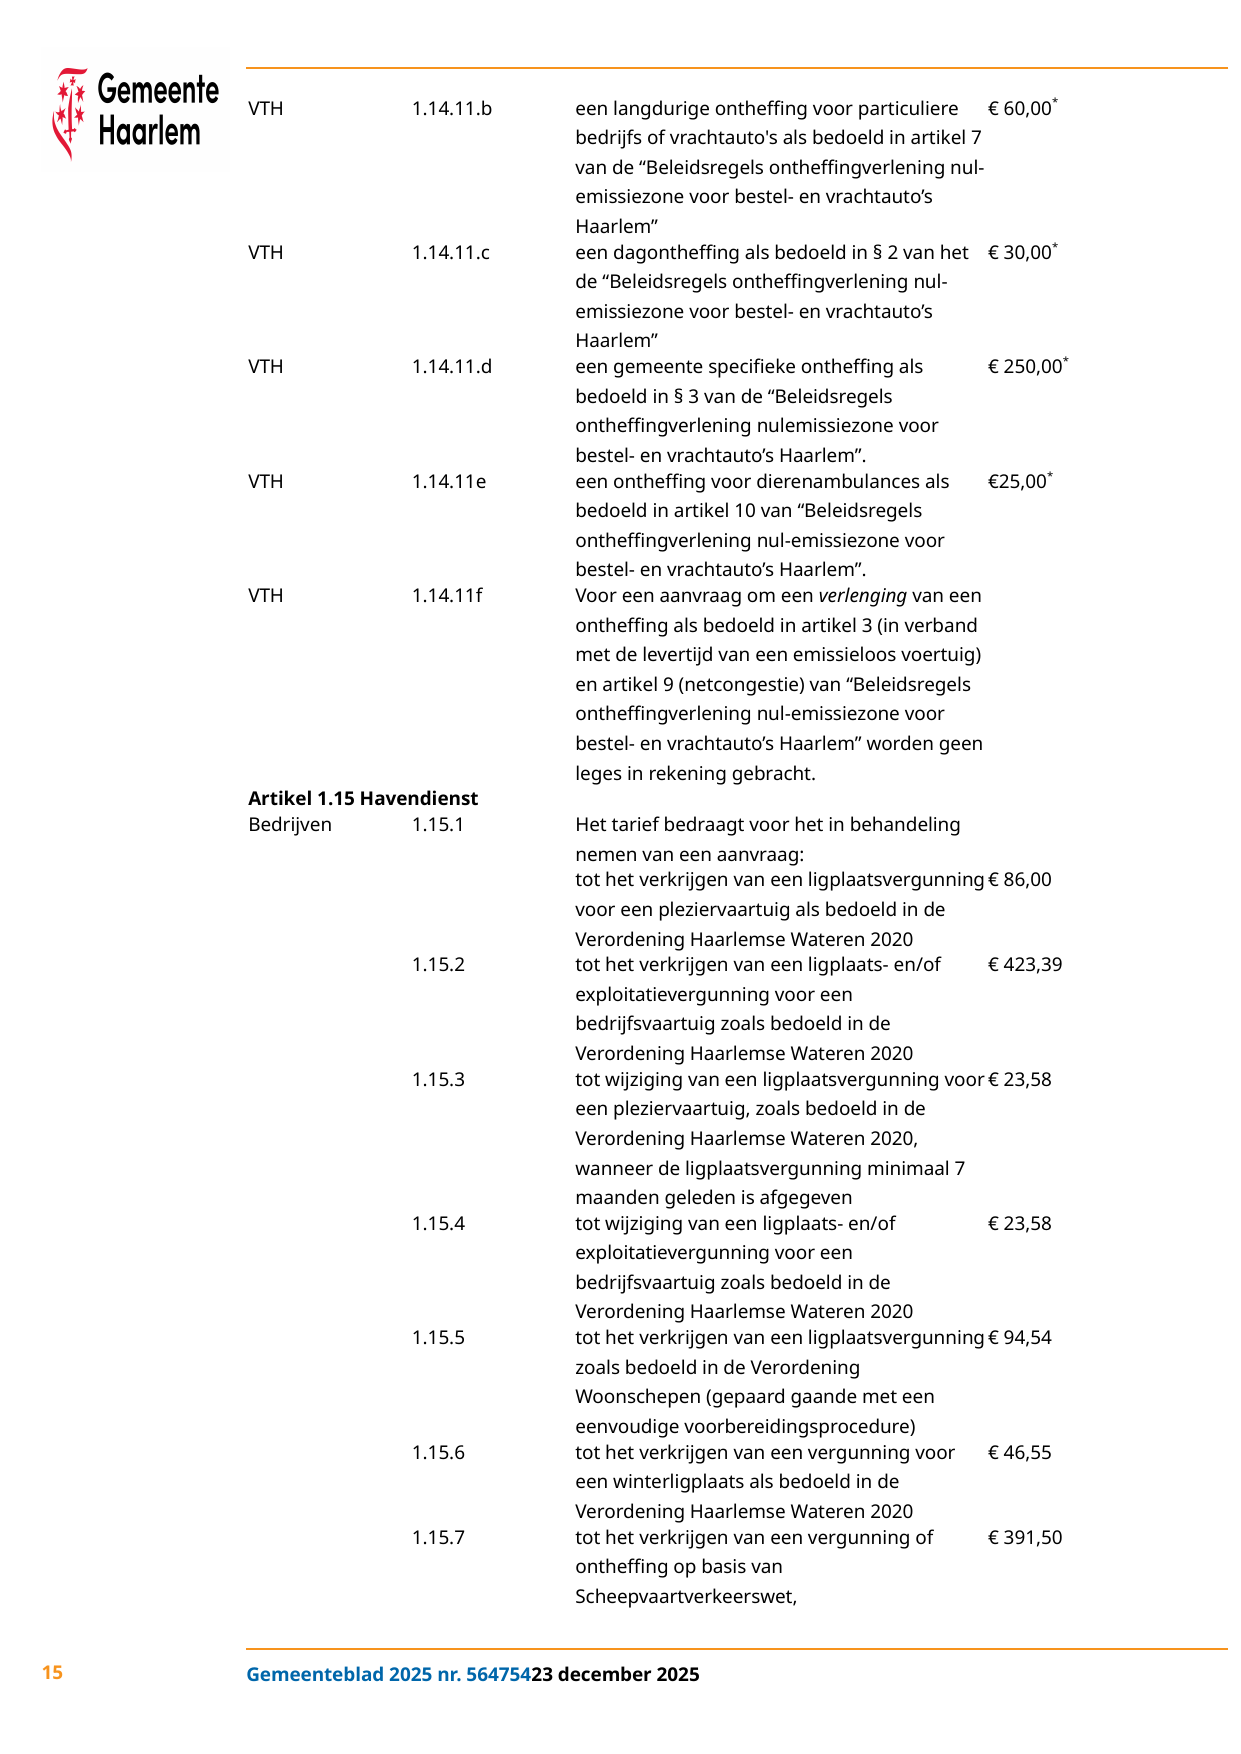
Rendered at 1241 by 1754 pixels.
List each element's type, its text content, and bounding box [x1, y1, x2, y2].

table_cell een ontheffing voor dierenambulances als bedoeld in artikel 10 van “Beleidsregels ontheffingverlening nul-emissiezone voor bestel- en vrachtauto’s Haarlem”. [575, 468, 988, 582]
table_cell VTH [248, 95, 412, 239]
table_cell € 250,00* [988, 353, 1152, 468]
table_cell 1.15.1 [412, 811, 575, 867]
table_cell [248, 1439, 412, 1524]
table_cell tot wijziging van een ligplaats- en/of exploitatievergunning voor een bedrijfsvaartuig zoals bedoeld in de Verordening Haarlemse Wateren 2020 [575, 1210, 988, 1324]
table_cell € 46,55 [988, 1439, 1152, 1524]
table_cell 1.15.4 [412, 1210, 575, 1324]
table_cell € 30,00* [988, 239, 1152, 353]
table_cell Voor een aanvraag om een verlenging van een ontheffing als bedoeld in artikel 3 (in verband met de levertijd van een emissieloos voertuig) en artikel 9 (netcongestie) van “Beleidsregels ontheffingverlening nul-emissiezone voor bestel- en vrachtauto’s Haarlem” worden geen leges in rekening gebracht. [575, 582, 988, 786]
table_cell €25,00* [988, 468, 1152, 582]
table_cell [248, 1066, 412, 1210]
table_cell tot het verkrijgen van een ligplaats- en/of exploitatievergunning voor een bedrijfsvaartuig zoals bedoeld in de Verordening Haarlemse Wateren 2020 [575, 951, 988, 1066]
picture [41, 47, 231, 172]
table_cell [248, 1210, 412, 1324]
table_cell tot wijziging van een ligplaatsvergunning voor een pleziervaartuig, zoals bedoeld in de Verordening Haarlemse Wateren 2020, wanneer de ligplaatsvergunning minimaal 7 maanden geleden is afgegeven [575, 1066, 988, 1210]
table_cell [988, 582, 1152, 786]
table_cell VTH [248, 239, 412, 353]
table_cell [412, 867, 575, 951]
table_cell € 94,54 [988, 1325, 1152, 1439]
table_cell [248, 1524, 412, 1609]
table_cell 1.15.5 [412, 1325, 575, 1439]
table_cell 1.15.3 [412, 1066, 575, 1210]
table_cell een dagontheffing als bedoeld in § 2 van het de “Beleidsregels ontheffingverlening nul- emissiezone voor bestel- en vrachtauto’s Haarlem” [575, 239, 988, 353]
table_cell [248, 951, 412, 1066]
table_cell tot het verkrijgen van een ligplaatsvergunning zoals bedoeld in de Verordening Woonschepen (gepaard gaande met een eenvoudige voorbereidingsprocedure) [575, 1325, 988, 1439]
table_cell 1.14.11.c [412, 239, 575, 353]
table_cell € 60,00* [988, 95, 1152, 239]
table_cell een gemeente specifieke ontheffing als bedoeld in § 3 van de “Beleidsregels ontheffingverlening nulemissiezone voor bestel- en vrachtauto’s Haarlem”. [575, 353, 988, 468]
table_cell Het tarief bedraagt voor het in behandeling nemen van een aanvraag: [575, 811, 988, 867]
table_cell VTH [248, 582, 412, 786]
table_cell tot het verkrijgen van een vergunning of ontheffing op basis van Scheepvaartverkeerswet, [575, 1524, 988, 1609]
table_cell tot het verkrijgen van een ligplaatsvergunning voor een pleziervaartuig als bedoeld in de Verordening Haarlemse Wateren 2020 [575, 867, 988, 951]
table_cell een langdurige ontheffing voor particuliere bedrijfs of vrachtauto's als bedoeld in artikel 7 van de “Beleidsregels ontheffingverlening nul-emissiezone voor bestel- en vrachtauto’s Haarlem” [575, 95, 988, 239]
table_cell tot het verkrijgen van een vergunning voor een winterligplaats als bedoeld in de Verordening Haarlemse Wateren 2020 [575, 1439, 988, 1524]
table_cell [248, 867, 412, 951]
table_cell 1.15.6 [412, 1439, 575, 1524]
table_cell [248, 1325, 412, 1439]
table_cell 1.15.7 [412, 1524, 575, 1609]
table_cell Artikel 1.15 Havendienst [248, 786, 1152, 811]
table_cell [988, 811, 1152, 867]
table_cell VTH [248, 468, 412, 582]
table_cell € 23,58 [988, 1210, 1152, 1324]
table_cell € 23,58 [988, 1066, 1152, 1210]
table_cell € 391,50 [988, 1524, 1152, 1609]
table_cell 1.15.2 [412, 951, 575, 1066]
table_cell Bedrijven [248, 811, 412, 867]
table_cell 1.14.11e [412, 468, 575, 582]
table_cell 1.14.11f [412, 582, 575, 786]
table_cell 1.14.11.d [412, 353, 575, 468]
table_cell 1.14.11.b [412, 95, 575, 239]
table_cell € 423,39 [988, 951, 1152, 1066]
table_cell € 86,00 [988, 867, 1152, 951]
table_cell VTH [248, 353, 412, 468]
